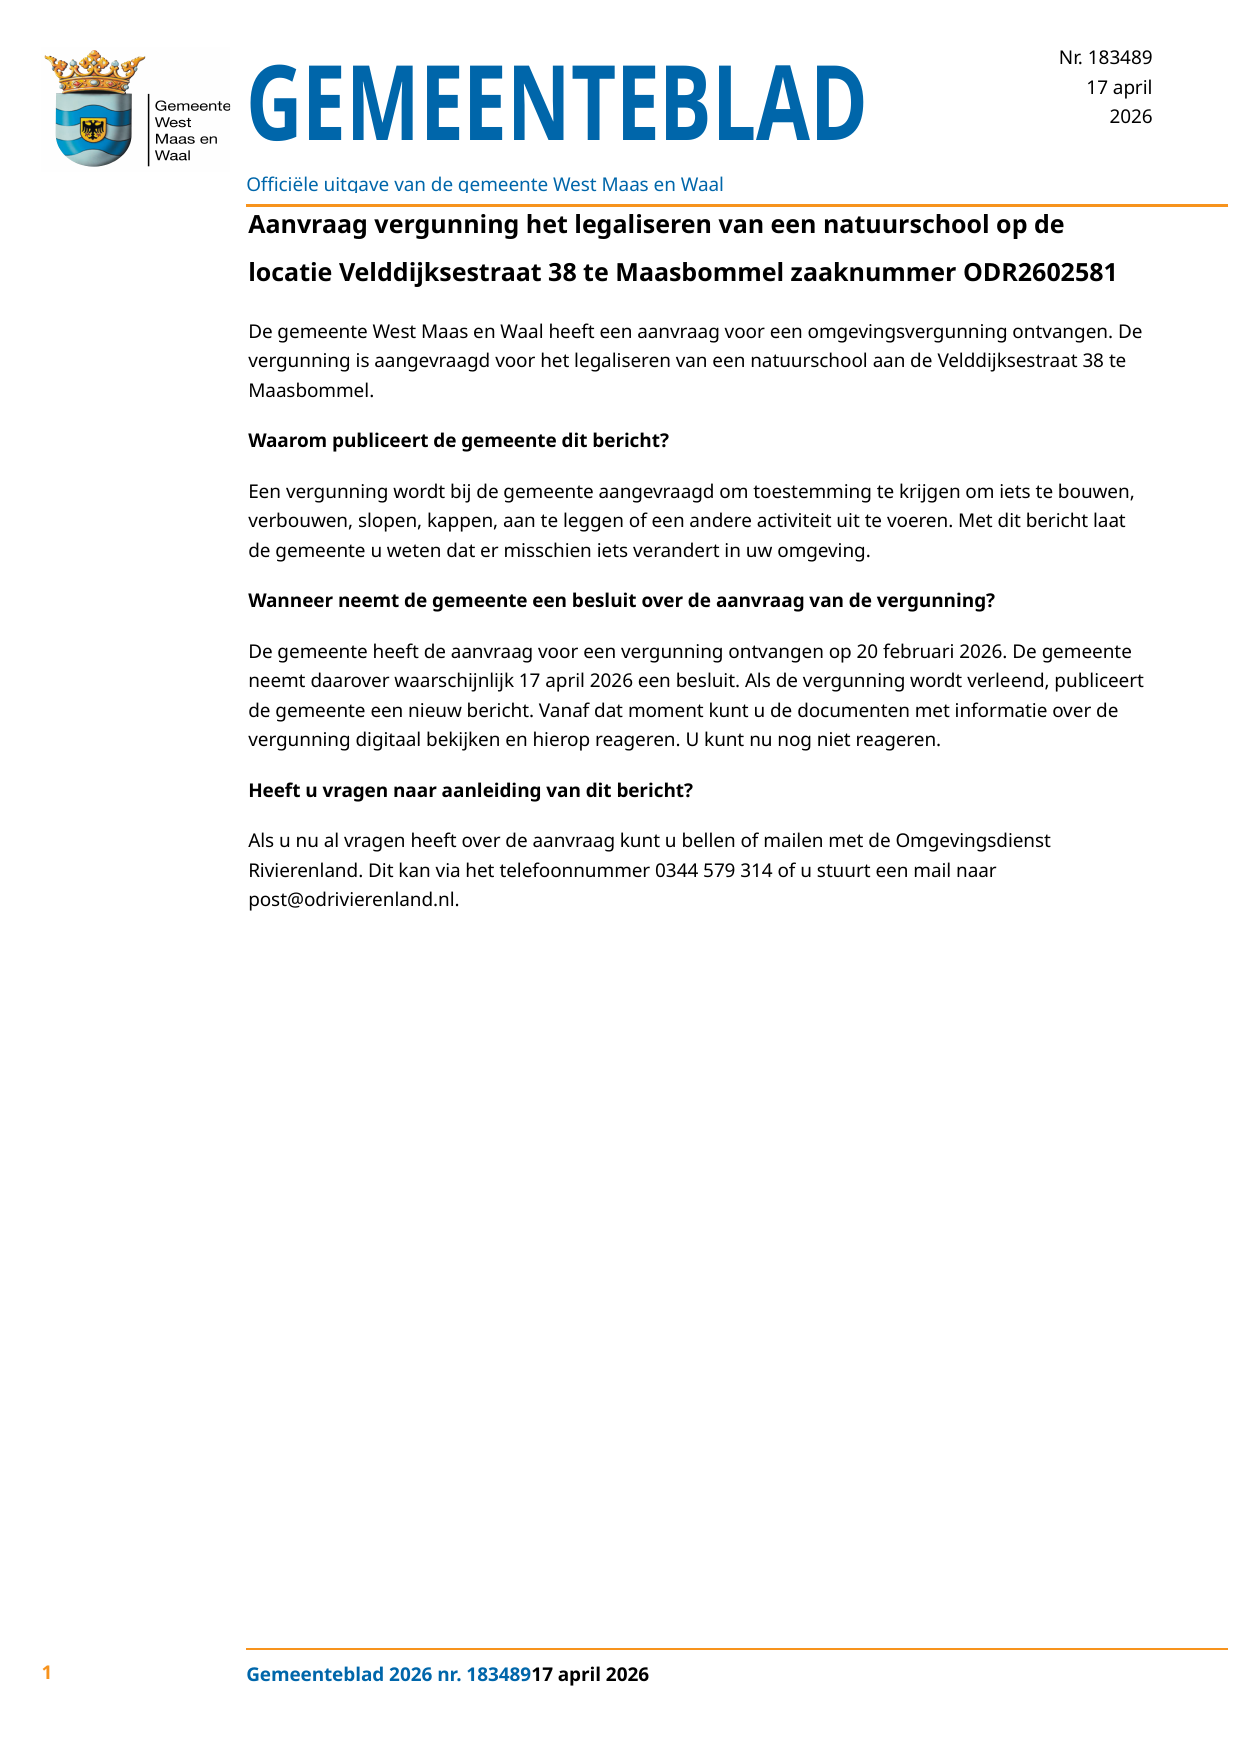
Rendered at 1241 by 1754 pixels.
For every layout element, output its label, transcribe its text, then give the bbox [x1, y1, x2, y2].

text Waarom publiceert de gemeente dit bericht? [248, 427, 1152, 453]
text De gemeente heeft de aanvraag voor een vergunning ontvangen op 20 februari 2026. De gemeente neemt daarover waarschijnlijk 17 april 2026 een besluit. Als de vergunning wordt verleend, publiceert de gemeente een nieuw bericht. Vanaf dat moment kunt u de documenten met informatie over de vergunning digitaal bekijken en hierop reageren. U kunt nu nog niet reageren. [248, 638, 1152, 752]
text De gemeente West Maas en Waal heeft een aanvraag voor een omgevingsvergunning ontvangen. De vergunning is aangevraagd voor het legaliseren van een natuurschool aan de Velddijksestraat 38 te Maasbommel. [248, 318, 1152, 403]
text Als u nu al vragen heeft over de aanvraag kunt u bellen of mailen met de Omgevingsdienst Rivierenland. Dit kan via het telefoonnummer 0344 579 314 of u stuurt een mail naar post@odrivierenland.nl. [248, 827, 1152, 912]
text Een vergunning wordt bij de gemeente aangevraagd om toestemming te krijgen om iets te bouwen, verbouwen, slopen, kappen, aan te leggen of een andere activiteit uit te voeren. Met dit bericht laat de gemeente u weten dat er misschien iets verandert in uw omgeving. [248, 478, 1152, 563]
text Aanvraag vergunning het legaliseren van een natuurschool op de locatie Velddijksestraat 38 te Maasbommel zaaknummer ODR2602581 [248, 207, 1152, 288]
text Wanneer neemt de gemeente een besluit over de aanvraag van de vergunning? [248, 587, 1152, 613]
picture [41, 47, 231, 172]
text Heeft u vragen naar aanleiding van dit bericht? [248, 777, 1152, 803]
